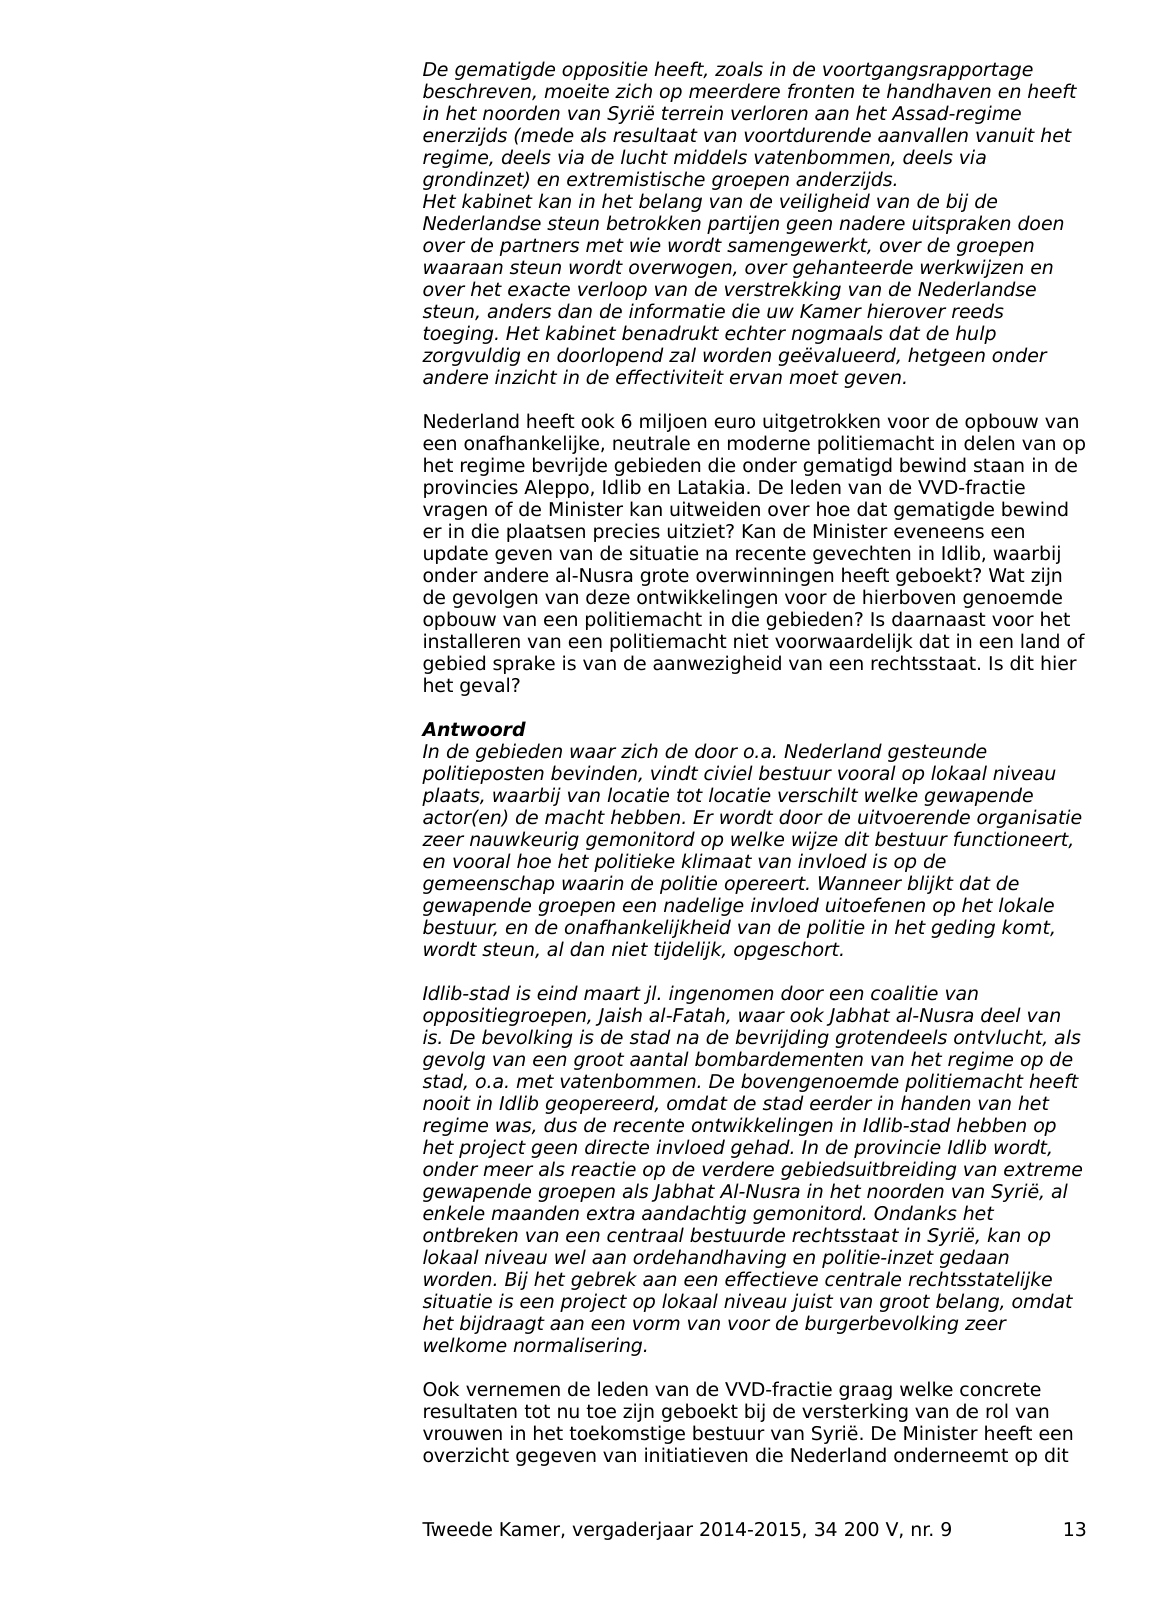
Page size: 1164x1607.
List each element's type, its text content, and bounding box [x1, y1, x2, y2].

text Het kabinet kan in het belang van de veiligheid van de bij de Nederlandse steun betrokken partijen geen nadere uitspraken doen over de partners met wie wordt samengewerkt, over de groepen waaraan steun wordt overwogen, over gehanteerde werkwijzen en over het exacte verloop van de verstrekking van de Nederlandse steun, anders dan de informatie die uw Kamer hierover reeds toeging. Het kabinet benadrukt echter nogmaals dat de hulp zorgvuldig en doorlopend zal worden geëvalueerd, hetgeen onder andere inzicht in de effectiviteit ervan moet geven. [422, 191, 1087, 389]
text Nederland heeft ook 6 miljoen euro uitgetrokken voor de opbouw van een onafhankelijke, neutrale en moderne politiemacht in delen van op het regime bevrijde gebieden die onder gematigd bewind staan in de provincies Aleppo, Idlib en Latakia. De leden van de VVD-fractie vragen of de Minister kan uitweiden over hoe dat gematigde bewind er in die plaatsen precies uitziet? Kan de Minister eveneens een update geven van de situatie na recente gevechten in Idlib, waarbij onder andere al-Nusra grote overwinningen heeft geboekt? Wat zijn de gevolgen van deze ontwikkelingen voor de hierboven genoemde opbouw van een politiemacht in die gebieden? Is daarnaast voor het installeren van een politiemacht niet voorwaardelijk dat in een land of gebied sprake is van de aanwezigheid van een rechtsstaat. Is dit hier het geval? [422, 411, 1087, 697]
text De gematigde oppositie heeft, zoals in de voortgangsrapportage beschreven, moeite zich op meerdere fronten te handhaven en heeft in het noorden van Syrië terrein verloren aan het Assad-regime enerzijds (mede als resultaat van voortdurende aanvallen vanuit het regime, deels via de lucht middels vatenbommen, deels via grondinzet) en extremistische groepen anderzijds. [422, 59, 1087, 191]
text Antwoord [422, 719, 1087, 741]
text Idlib-stad is eind maart jl. ingenomen door een coalitie van oppositiegroepen, Jaish al-Fatah, waar ook Jabhat al-Nusra deel van is. De bevolking is de stad na de bevrijding grotendeels ontvlucht, als gevolg van een groot aantal bombardementen van het regime op de stad, o.a. met vatenbommen. De bovengenoemde politiemacht heeft nooit in Idlib geopereerd, omdat de stad eerder in handen van het regime was, dus de recente ontwikkelingen in Idlib-stad hebben op het project geen directe invloed gehad. In de provincie Idlib wordt, onder meer als reactie op de verdere gebiedsuitbreiding van extreme gewapende groepen als Jabhat Al-Nusra in het noorden van Syrië, al enkele maanden extra aandachtig gemonitord. Ondanks het ontbreken van een centraal bestuurde rechtsstaat in Syrië, kan op lokaal niveau wel aan ordehandhaving en politie-inzet gedaan worden. Bij het gebrek aan een effectieve centrale rechtsstatelijke situatie is een project op lokaal niveau juist van groot belang, omdat het bijdraagt aan een vorm van voor de burgerbevolking zeer welkome normalisering. [422, 983, 1087, 1356]
text Ook vernemen de leden van de VVD-fractie graag welke concrete resultaten tot nu toe zijn geboekt bij de versterking van de rol van vrouwen in het toekomstige bestuur van Syrië. De Minister heeft een overzicht gegeven van initiatieven die Nederland onderneemt op dit [422, 1379, 1087, 1467]
text In de gebieden waar zich de door o.a. Nederland gesteunde politieposten bevinden, vindt civiel bestuur vooral op lokaal niveau plaats, waarbij van locatie tot locatie verschilt welke gewapende actor(en) de macht hebben. Er wordt door de uitvoerende organisatie zeer nauwkeurig gemonitord op welke wijze dit bestuur functioneert, en vooral hoe het politieke klimaat van invloed is op de gemeenschap waarin de politie opereert. Wanneer blijkt dat de gewapende groepen een nadelige invloed uitoefenen op het lokale bestuur, en de onafhankelijkheid van de politie in het geding komt, wordt steun, al dan niet tijdelijk, opgeschort. [422, 741, 1087, 961]
